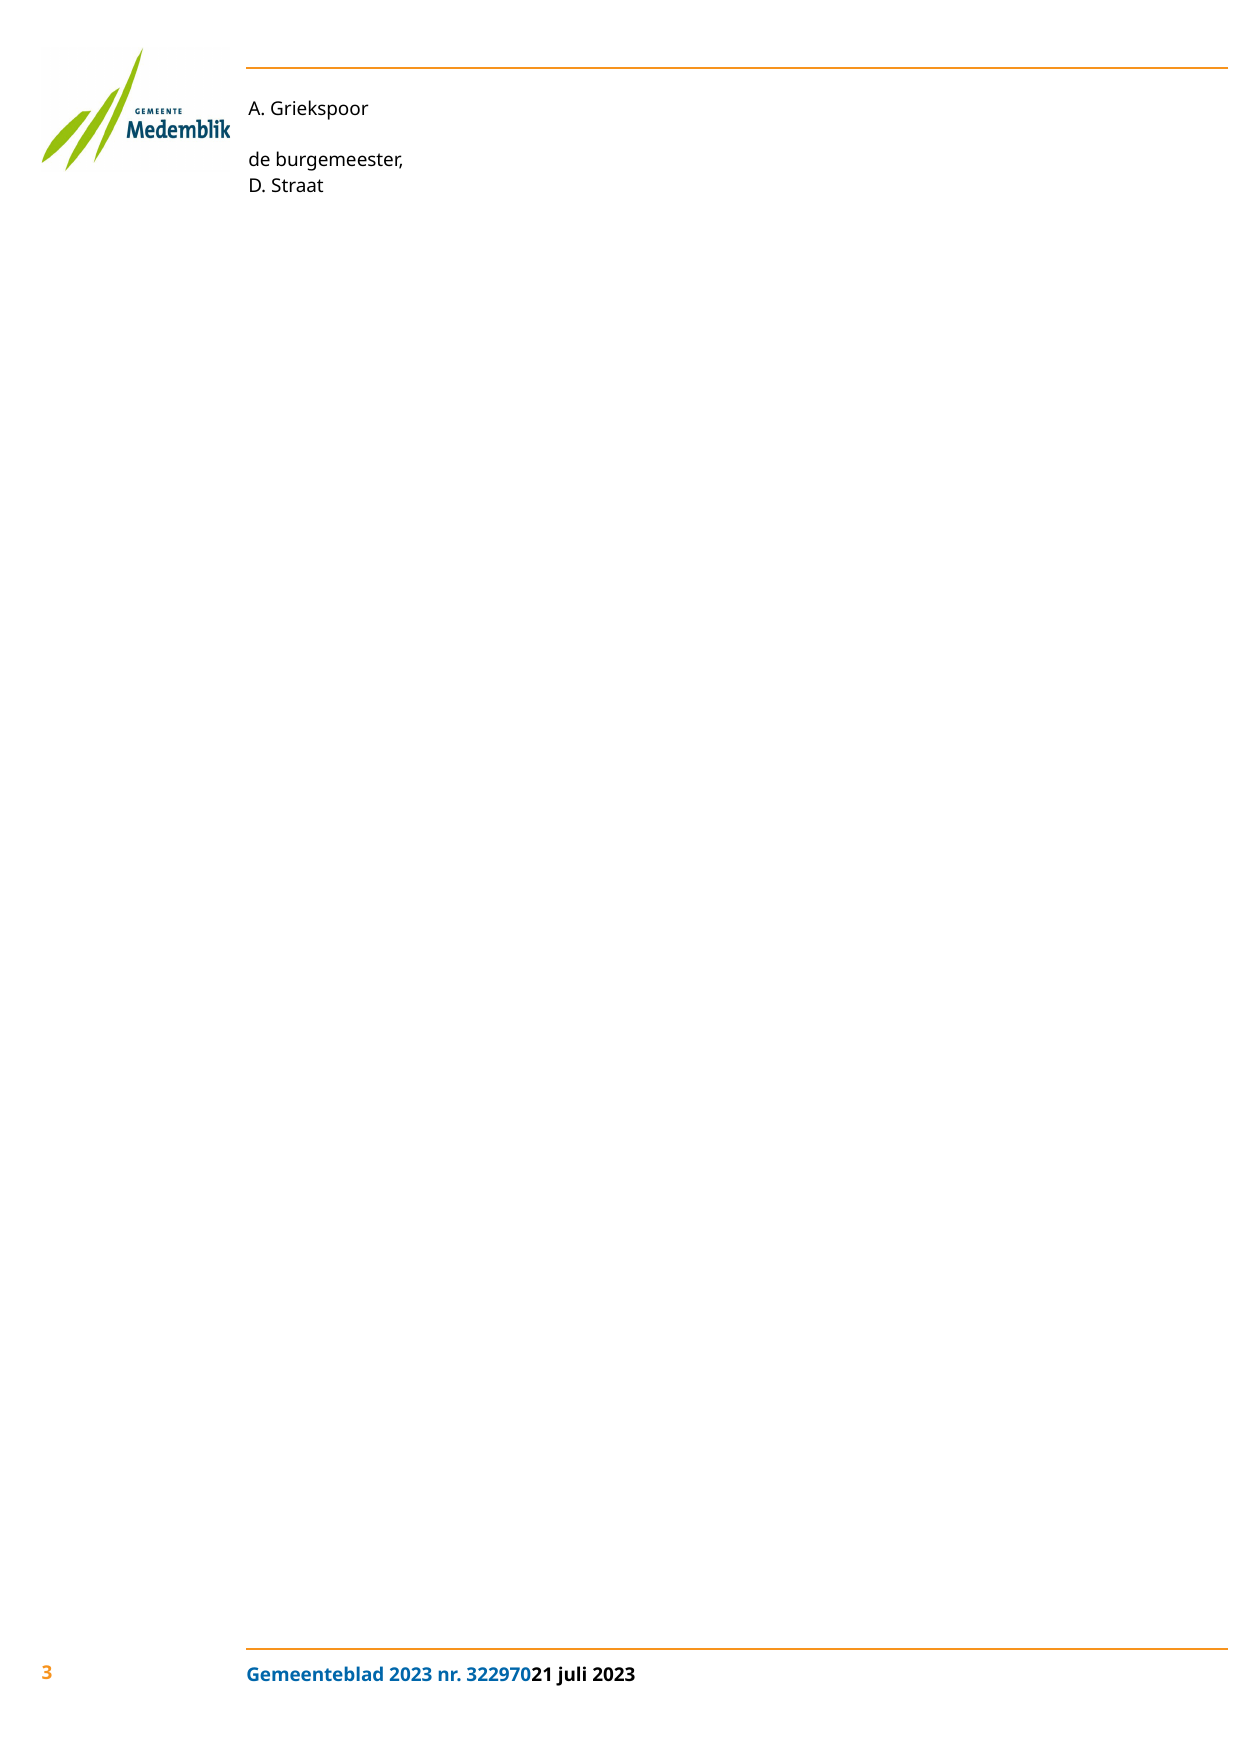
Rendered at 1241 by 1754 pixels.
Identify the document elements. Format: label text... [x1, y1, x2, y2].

text A. Griekspoor [248, 95, 1152, 121]
text D. Straat [248, 172, 1152, 198]
text de burgemeester, [248, 146, 1152, 172]
picture [41, 47, 231, 172]
